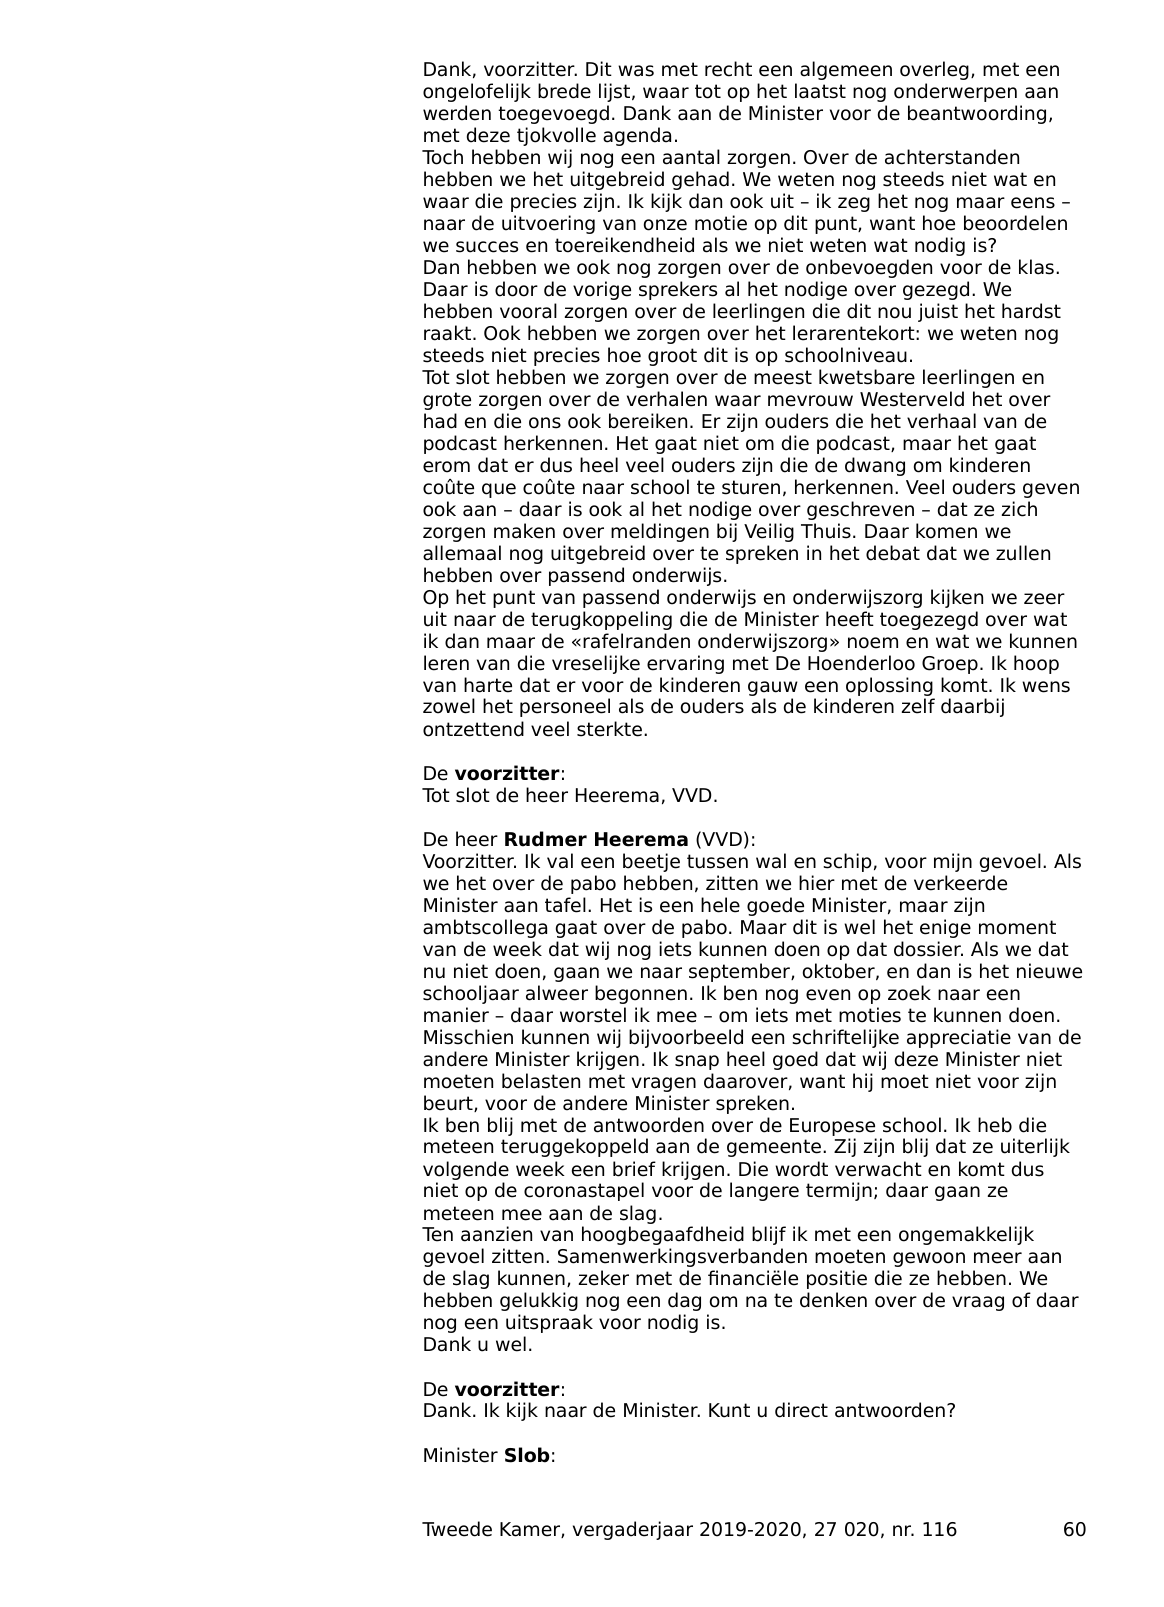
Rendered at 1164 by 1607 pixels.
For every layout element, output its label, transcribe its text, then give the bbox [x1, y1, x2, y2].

text Ik ben blij met de antwoorden over de Europese school. Ik heb die meteen teruggekoppeld aan de gemeente. Zij zijn blij dat ze uiterlijk volgende week een brief krijgen. Die wordt verwacht en komt dus niet op de coronastapel voor de langere termijn; daar gaan ze meteen mee aan de slag. [422, 1114, 1087, 1224]
text De voorzitter: [422, 1378, 1087, 1400]
text Dank. Ik kijk naar de Minister. Kunt u direct antwoorden? [422, 1400, 1087, 1422]
text Ten aanzien van hoogbegaafdheid blijf ik met een ongemakkelijk gevoel zitten. Samenwerkingsverbanden moeten gewoon meer aan de slag kunnen, zeker met de financiële positie die ze hebben. We hebben gelukkig nog een dag om na te denken over de vraag of daar nog een uitspraak voor nodig is. [422, 1224, 1087, 1334]
text Dank, voorzitter. Dit was met recht een algemeen overleg, met een ongelofelijk brede lijst, waar tot op het laatst nog onderwerpen aan werden toegevoegd. Dank aan de Minister voor de beantwoording, met deze tjokvolle agenda. [422, 59, 1087, 147]
text Op het punt van passend onderwijs en onderwijszorg kijken we zeer uit naar de terugkoppeling die de Minister heeft toegezegd over wat ik dan maar de «rafelranden onderwijszorg» noem en wat we kunnen leren van die vreselijke ervaring met De Hoenderloo Groep. Ik hoop van harte dat er voor de kinderen gauw een oplossing komt. Ik wens zowel het personeel als de ouders als de kinderen zelf daarbij ontzettend veel sterkte. [422, 587, 1087, 740]
text De heer Rudmer Heerema (VVD): [422, 829, 1087, 851]
text Voorzitter. Ik val een beetje tussen wal en schip, voor mijn gevoel. Als we het over de pabo hebben, zitten we hier met de verkeerde Minister aan tafel. Het is een hele goede Minister, maar zijn ambtscollega gaat over de pabo. Maar dit is wel het enige moment van de week dat wij nog iets kunnen doen op dat dossier. Als we dat nu niet doen, gaan we naar september, oktober, en dan is het nieuwe schooljaar alweer begonnen. Ik ben nog even op zoek naar een manier – daar worstel ik mee – om iets met moties te kunnen doen. Misschien kunnen wij bijvoorbeeld een schriftelijke appreciatie van de andere Minister krijgen. Ik snap heel goed dat wij deze Minister niet moeten belasten met vragen daarover, want hij moet niet voor zijn beurt, voor de andere Minister spreken. [422, 851, 1087, 1114]
text De voorzitter: [422, 763, 1087, 784]
text Minister Slob: [422, 1444, 1087, 1467]
text Toch hebben wij nog een aantal zorgen. Over de achterstanden hebben we het uitgebreid gehad. We weten nog steeds niet wat en waar die precies zijn. Ik kijk dan ook uit – ik zeg het nog maar eens – naar de uitvoering van onze motie op dit punt, want hoe beoordelen we succes en toereikendheid als we niet weten wat nodig is? [422, 147, 1087, 257]
text Dan hebben we ook nog zorgen over de onbevoegden voor de klas. Daar is door de vorige sprekers al het nodige over gezegd. We hebben vooral zorgen over de leerlingen die dit nou juist het hardst raakt. Ook hebben we zorgen over het lerarentekort: we weten nog steeds niet precies hoe groot dit is op schoolniveau. [422, 257, 1087, 367]
text Tot slot hebben we zorgen over de meest kwetsbare leerlingen en grote zorgen over de verhalen waar mevrouw Westerveld het over had en die ons ook bereiken. Er zijn ouders die het verhaal van de podcast herkennen. Het gaat niet om die podcast, maar het gaat erom dat er dus heel veel ouders zijn die de dwang om kinderen coûte que coûte naar school te sturen, herkennen. Veel ouders geven ook aan – daar is ook al het nodige over geschreven – dat ze zich zorgen maken over meldingen bij Veilig Thuis. Daar komen we allemaal nog uitgebreid over te spreken in het debat dat we zullen hebben over passend onderwijs. [422, 367, 1087, 587]
text Dank u wel. [422, 1334, 1087, 1356]
text Tot slot de heer Heerema, VVD. [422, 784, 1087, 807]
